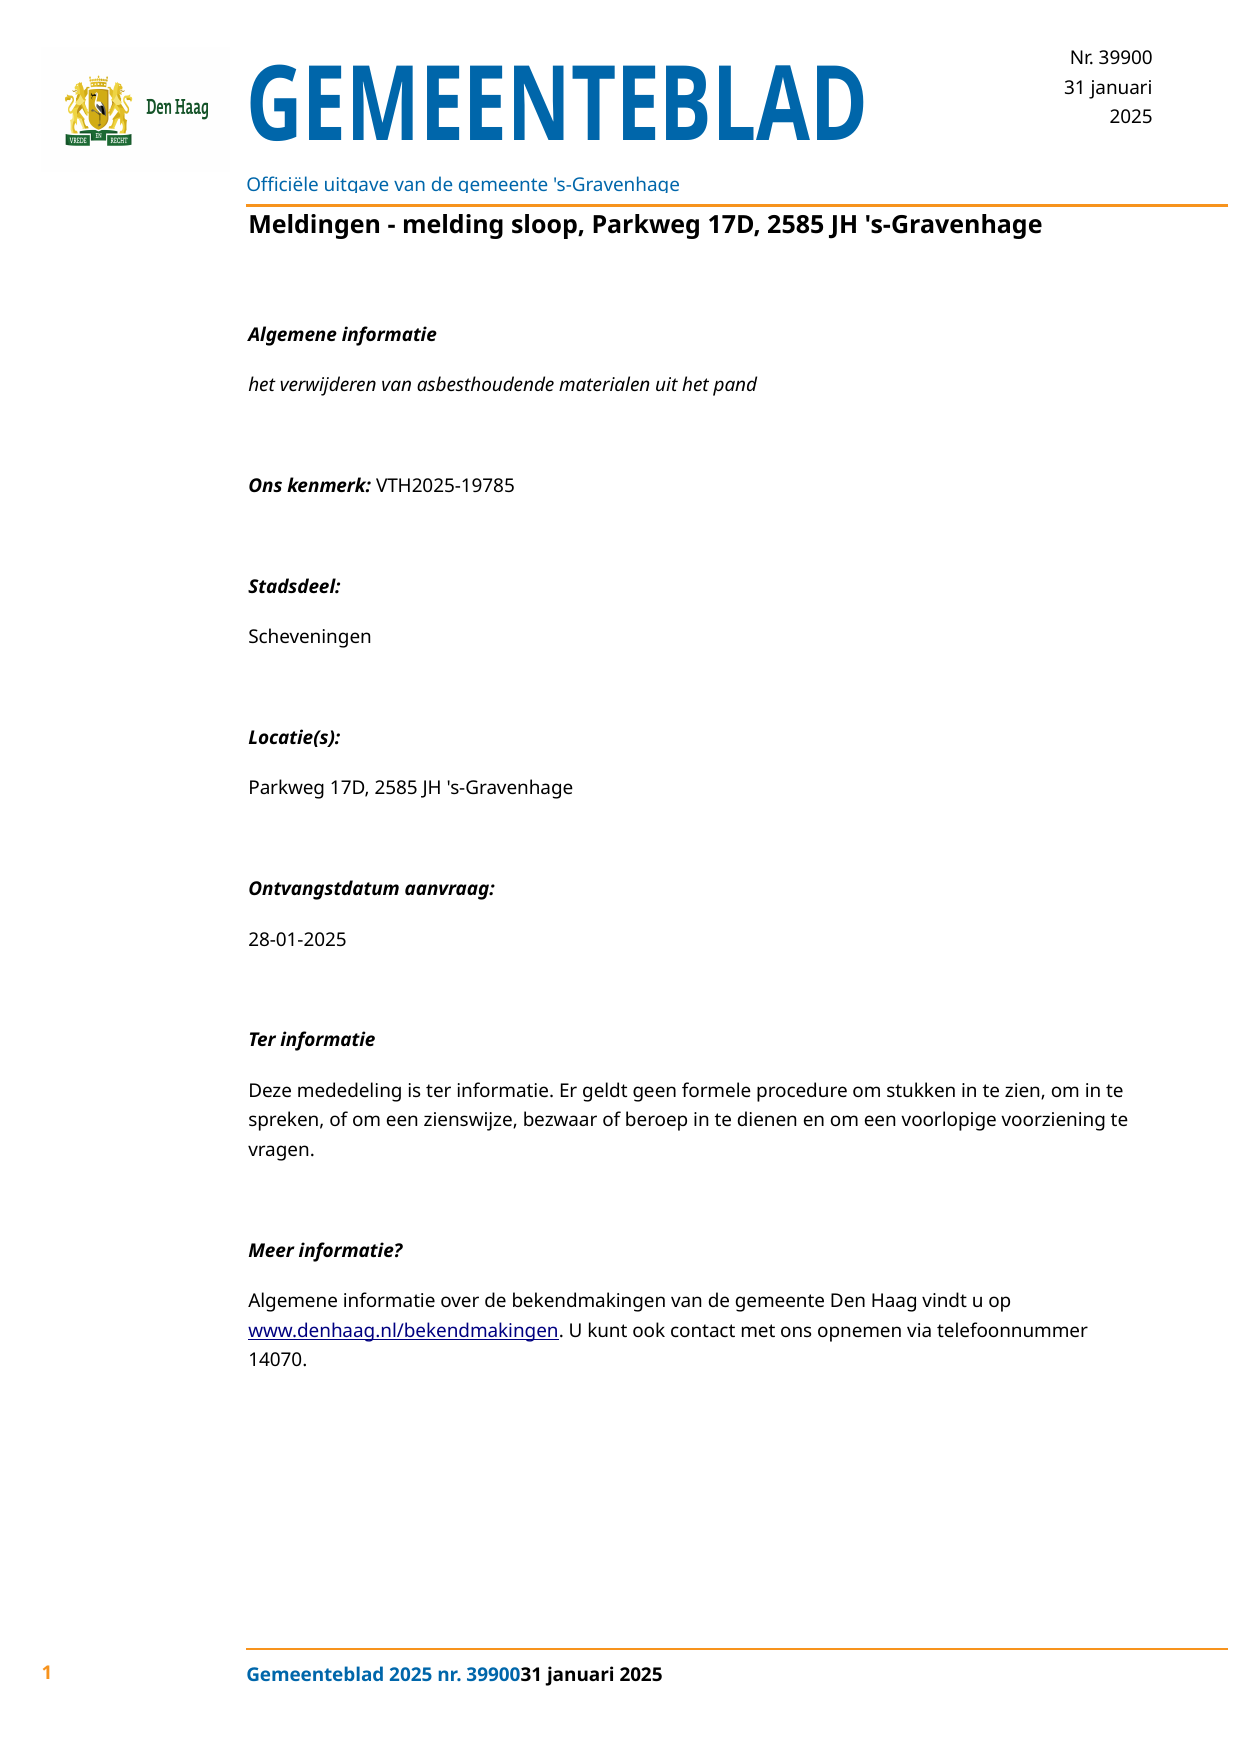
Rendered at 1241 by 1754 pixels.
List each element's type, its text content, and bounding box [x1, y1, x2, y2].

text Scheveningen [248, 623, 1152, 649]
text Stadsdeel: [248, 573, 1152, 598]
text Algemene informatie over de bekendmakingen van de gemeente Den Haag vindt u op www.denhaag.nl/bekendmakingen. U kunt ook contact met ons opnemen via telefoonnummer 14070. [248, 1287, 1152, 1372]
text Ter informatie [248, 1027, 1152, 1052]
text het verwijderen van asbesthoudende materialen uit het pand [248, 371, 1152, 397]
text Meer informatie? [248, 1237, 1152, 1263]
text Ons kenmerk: VTH2025-19785 [248, 472, 1152, 498]
text Ontvangstdatum aanvraag: [248, 875, 1152, 901]
text 28-01-2025 [248, 926, 1152, 951]
text Locatie(s): [248, 724, 1152, 750]
text Deze mededeling is ter informatie. Er geldt geen formele procedure om stukken in te zien, om in te spreken, of om een zienswijze, bezwaar of beroep in te dienen en om een voorlopige voorziening te vragen. [248, 1077, 1152, 1162]
text Parkweg 17D, 2585 JH 's-Gravenhage [248, 774, 1152, 800]
text Algemene informatie [248, 321, 1152, 346]
text Meldingen - melding sloop, Parkweg 17D, 2585 JH 's-Gravenhage [248, 207, 1152, 241]
picture [41, 47, 231, 172]
